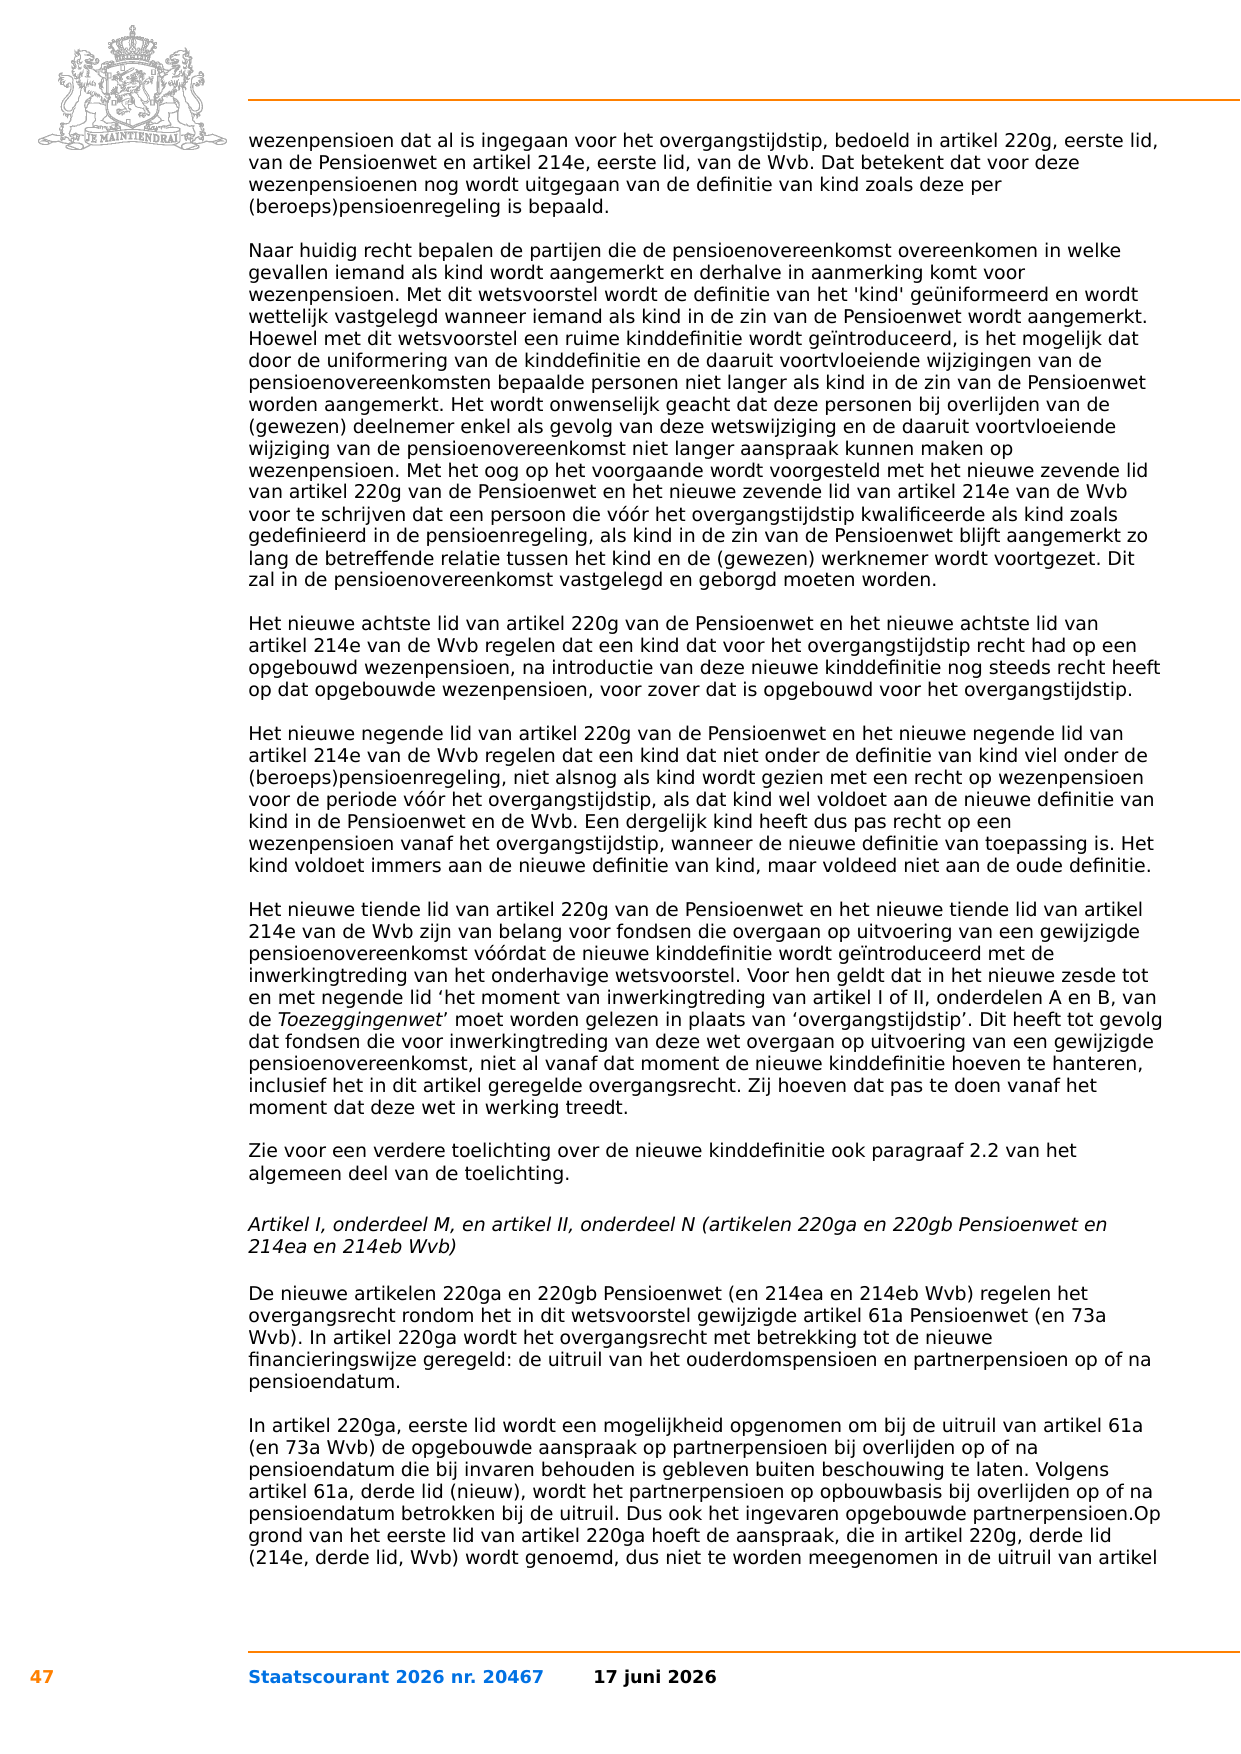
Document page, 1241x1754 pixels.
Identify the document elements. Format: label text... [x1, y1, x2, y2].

text Het nieuwe negende lid van artikel 220g van de Pensioenwet en het nieuwe negende lid van artikel 214e van de Wvb regelen dat een kind dat niet onder de definitie van kind viel onder de (beroeps)pensioenregeling, niet alsnog als kind wordt gezien met een recht op wezenpensioen voor de periode vóór het overgangstijdstip, als dat kind wel voldoet aan de nieuwe definitie van kind in de Pensioenwet en de Wvb. Een dergelijk kind heeft dus pas recht op een wezenpensioen vanaf het overgangstijdstip, wanneer de nieuwe definitie van toepassing is. Het kind voldoet immers aan de nieuwe definitie van kind, maar voldeed niet aan de oude definitie. [248, 723, 1163, 877]
text Het nieuwe achtste lid van artikel 220g van de Pensioenwet en het nieuwe achtste lid van artikel 214e van de Wvb regelen dat een kind dat voor het overgangstijdstip recht had op een opgebouwd wezenpensioen, na introductie van deze nieuwe kinddefinitie nog steeds recht heeft op dat opgebouwde wezenpensioen, voor zover dat is opgebouwd voor het overgangstijdstip. [248, 613, 1163, 701]
subtitle Artikel I, onderdeel M, en artikel II, onderdeel N (artikelen 220ga en 220gb Pensioenwet en 214ea en 214eb Wvb) [248, 1214, 1163, 1258]
text De nieuwe artikelen 220ga en 220gb Pensioenwet (en 214ea en 214eb Wvb) regelen het overgangsrecht rondom het in dit wetsvoorstel gewijzigde artikel 61a Pensioenwet (en 73a Wvb). In artikel 220ga wordt het overgangsrecht met betrekking tot de nieuwe financieringswijze geregeld: de uitruil van het ouderdomspensioen en partnerpensioen op of na pensioendatum. [248, 1283, 1163, 1393]
text Naar huidig recht bepalen de partijen die de pensioenovereenkomst overeenkomen in welke gevallen iemand als kind wordt aangemerkt en derhalve in aanmerking komt voor wezenpensioen. Met dit wetsvoorstel wordt de definitie van het 'kind' geüniformeerd en wordt wettelijk vastgelegd wanneer iemand als kind in de zin van de Pensioenwet wordt aangemerkt. Hoewel met dit wetsvoorstel een ruime kinddefinitie wordt geïntroduceerd, is het mogelijk dat door de uniformering van de kinddefinitie en de daaruit voortvloeiende wijzigingen van de pensioenovereenkomsten bepaalde personen niet langer als kind in de zin van de Pensioenwet worden aangemerkt. Het wordt onwenselijk geacht dat deze personen bij overlijden van de (gewezen) deelnemer enkel als gevolg van deze wetswijziging en de daaruit voortvloeiende wijziging van de pensioenovereenkomst niet langer aanspraak kunnen maken op wezenpensioen. Met het oog op het voorgaande wordt voorgesteld met het nieuwe zevende lid van artikel 220g van de Pensioenwet en het nieuwe zevende lid van artikel 214e van de Wvb voor te schrijven dat een persoon die vóór het overgangstijdstip kwalificeerde als kind zoals gedefinieerd in de pensioenregeling, als kind in de zin van de Pensioenwet blijft aangemerkt zo lang de betreffende relatie tussen het kind en de (gewezen) werknemer wordt voortgezet. Dit zal in de pensioenovereenkomst vastgelegd en geborgd moeten worden. [248, 240, 1163, 591]
text Het nieuwe tiende lid van artikel 220g van de Pensioenwet en het nieuwe tiende lid van artikel 214e van de Wvb zijn van belang voor fondsen die overgaan op uitvoering van een gewijzigde pensioenovereenkomst vóórdat de nieuwe kinddefinitie wordt geïntroduceerd met de inwerkingtreding van het onderhavige wetsvoorstel. Voor hen geldt dat in het nieuwe zesde tot en met negende lid ‘het moment van inwerkingtreding van artikel I of II, onderdelen A en B, van de Toezeggingenwet’ moet worden gelezen in plaats van ‘overgangstijdstip’. Dit heeft tot gevolg dat fondsen die voor inwerkingtreding van deze wet overgaan op uitvoering van een gewijzigde pensioenovereenkomst, niet al vanaf dat moment de nieuwe kinddefinitie hoeven te hanteren, inclusief het in dit artikel geregelde overgangsrecht. Zij hoeven dat pas te doen vanaf het moment dat deze wet in werking treedt. [248, 899, 1163, 1118]
text Zie voor een verdere toelichting over de nieuwe kinddefinitie ook paragraaf 2.2 van het algemeen deel van de toelichting. [248, 1140, 1163, 1184]
picture [38, 25, 227, 150]
text In artikel 220ga, eerste lid wordt een mogelijkheid opgenomen om bij de uitruil van artikel 61a (en 73a Wvb) de opgebouwde aanspraak op partnerpensioen bij overlijden op of na pensioendatum die bij invaren behouden is gebleven buiten beschouwing te laten. Volgens artikel 61a, derde lid (nieuw), wordt het partnerpensioen op opbouwbasis bij overlijden op of na pensioendatum betrokken bij de uitruil. Dus ook het ingevaren opgebouwde partnerpensioen.Op grond van het eerste lid van artikel 220ga hoeft de aanspraak, die in artikel 220g, derde lid (214e, derde lid, Wvb) wordt genoemd, dus niet te worden meegenomen in de uitruil van artikel [248, 1415, 1163, 1569]
text wezenpensioen dat al is ingegaan voor het overgangstijdstip, bedoeld in artikel 220g, eerste lid, van de Pensioenwet en artikel 214e, eerste lid, van de Wvb. Dat betekent dat voor deze wezenpensioenen nog wordt uitgegaan van de definitie van kind zoals deze per (beroeps)pensioenregeling is bepaald. [248, 130, 1163, 218]
